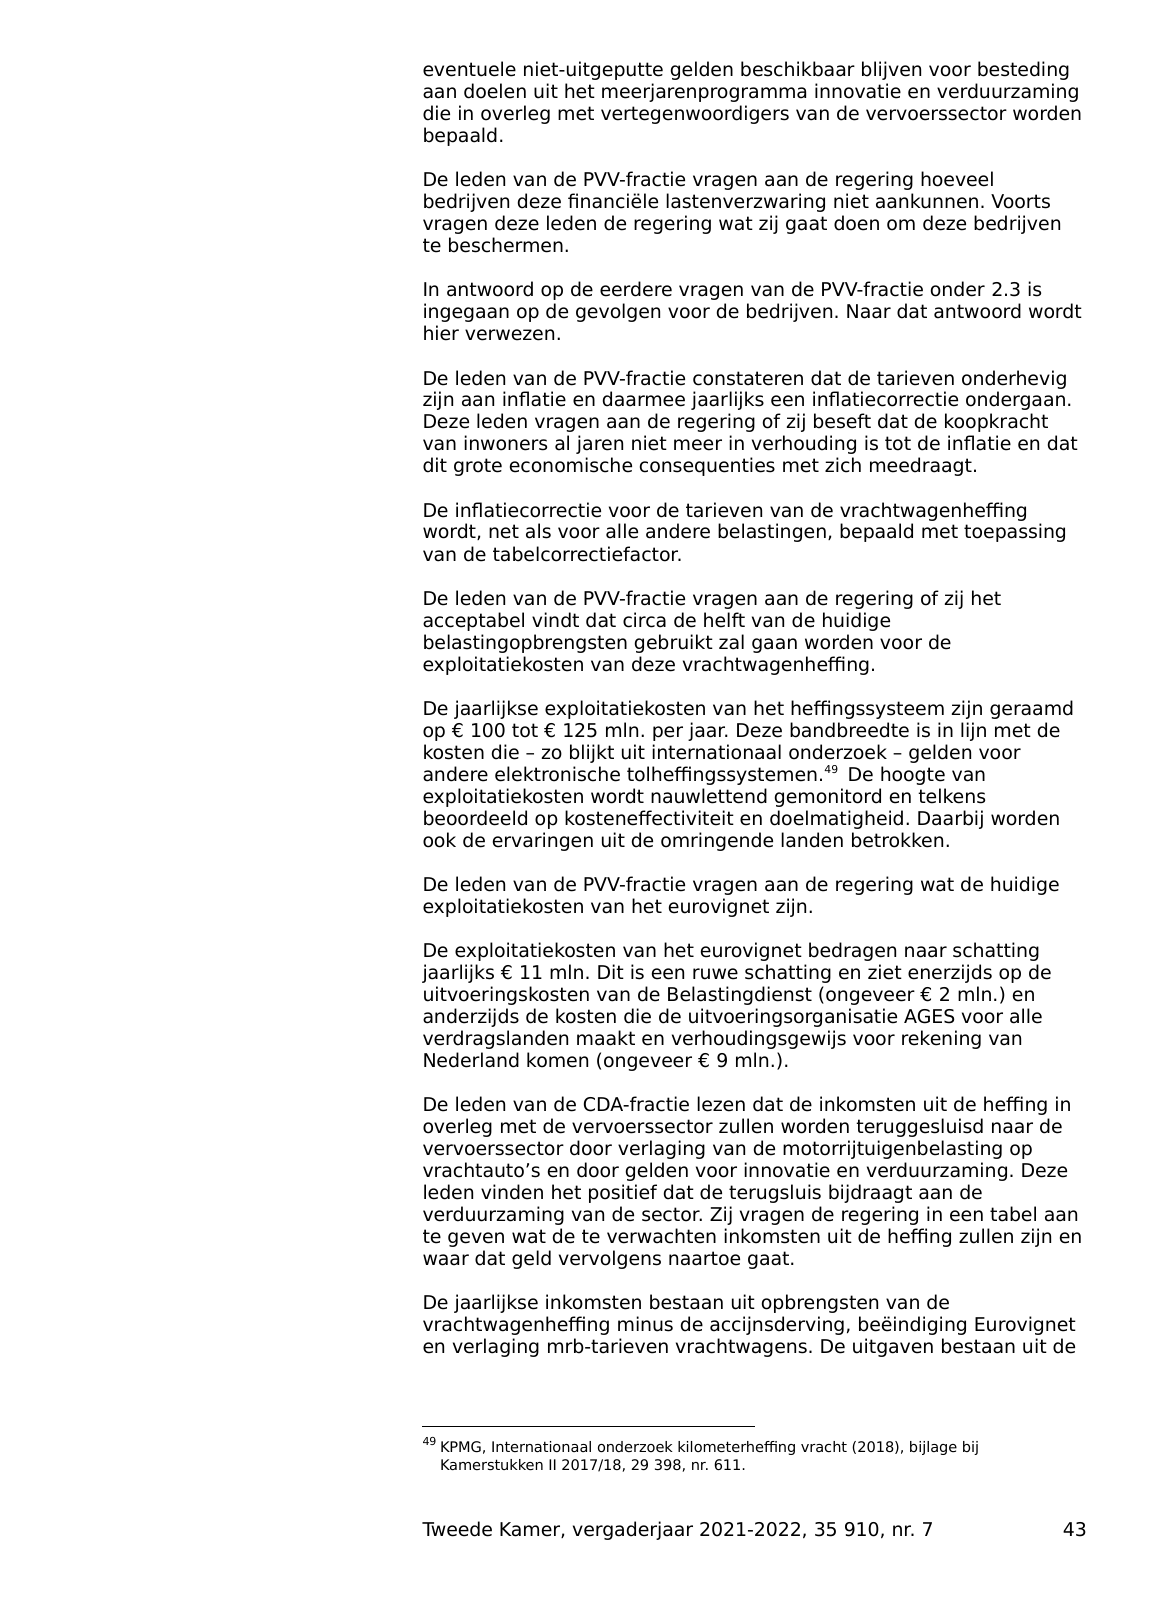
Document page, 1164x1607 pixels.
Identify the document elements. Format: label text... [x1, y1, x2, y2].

text De leden van de PVV-fractie vragen aan de regering wat de huidige exploitatiekosten van het eurovignet zijn. [422, 874, 1087, 918]
text De exploitatiekosten van het eurovignet bedragen naar schatting jaarlijks € 11 mln. Dit is een ruwe schatting en ziet enerzijds op de uitvoeringskosten van de Belastingdienst (ongeveer € 2 mln.) en anderzijds de kosten die de uitvoeringsorganisatie AGES voor alle verdragslanden maakt en verhoudingsgewijs voor rekening van Nederland komen (ongeveer € 9 mln.). [422, 940, 1087, 1072]
text De leden van de PVV-fractie vragen aan de regering of zij het acceptabel vindt dat circa de helft van de huidige belastingopbrengsten gebruikt zal gaan worden voor de exploitatiekosten van deze vrachtwagenheffing. [422, 588, 1087, 676]
text De leden van de PVV-fractie constateren dat de tarieven onderhevig zijn aan inflatie en daarmee jaarlijks een inflatiecorrectie ondergaan. Deze leden vragen aan de regering of zij beseft dat de koopkracht van inwoners al jaren niet meer in verhouding is tot de inflatie en dat dit grote economische consequenties met zich meedraagt. [422, 367, 1087, 477]
text KPMG, Internationaal onderzoek kilometerheffing vracht (2018), bijlage bij Kamerstukken II 2017/18, 29 398, nr. 611. [422, 1435, 1087, 1474]
text De jaarlijkse inkomsten bestaan uit opbrengsten van de vrachtwagenheffing minus de accijnsderving, beëindiging Eurovignet en verlaging mrb-tarieven vrachtwagens. De uitgaven bestaan uit de [422, 1292, 1087, 1358]
text De inflatiecorrectie voor de tarieven van de vrachtwagenheffing wordt, net als voor alle andere belastingen, bepaald met toepassing van de tabelcorrectiefactor. [422, 499, 1087, 565]
text In antwoord op de eerdere vragen van de PVV-fractie onder 2.3 is ingegaan op de gevolgen voor de bedrijven. Naar dat antwoord wordt hier verwezen. [422, 279, 1087, 345]
text eventuele niet-uitgeputte gelden beschikbaar blijven voor besteding aan doelen uit het meerjarenprogramma innovatie en verduurzaming die in overleg met vertegenwoordigers van de vervoerssector worden bepaald. [422, 59, 1087, 147]
text De leden van de PVV-fractie vragen aan de regering hoeveel bedrijven deze financiële lastenverzwaring niet aankunnen. Voorts vragen deze leden de regering wat zij gaat doen om deze bedrijven te beschermen. [422, 169, 1087, 257]
text De jaarlijkse exploitatiekosten van het heffingssysteem zijn geraamd op € 100 tot € 125 mln. per jaar. Deze bandbreedte is in lijn met de kosten die – zo blijkt uit internationaal onderzoek – gelden voor andere elektronische tolheffingssystemen. De hoogte van exploitatiekosten wordt nauwlettend gemonitord en telkens beoordeeld op kosteneffectiviteit en doelmatigheid. Daarbij worden ook de ervaringen uit de omringende landen betrokken. [422, 698, 1087, 852]
text De leden van de CDA-fractie lezen dat de inkomsten uit de heffing in overleg met de vervoerssector zullen worden teruggesluisd naar de vervoerssector door verlaging van de motorrijtuigenbelasting op vrachtauto’s en door gelden voor innovatie en verduurzaming. Deze leden vinden het positief dat de terugsluis bijdraagt aan de verduurzaming van de sector. Zij vragen de regering in een tabel aan te geven wat de te verwachten inkomsten uit de heffing zullen zijn en waar dat geld vervolgens naartoe gaat. [422, 1094, 1087, 1270]
